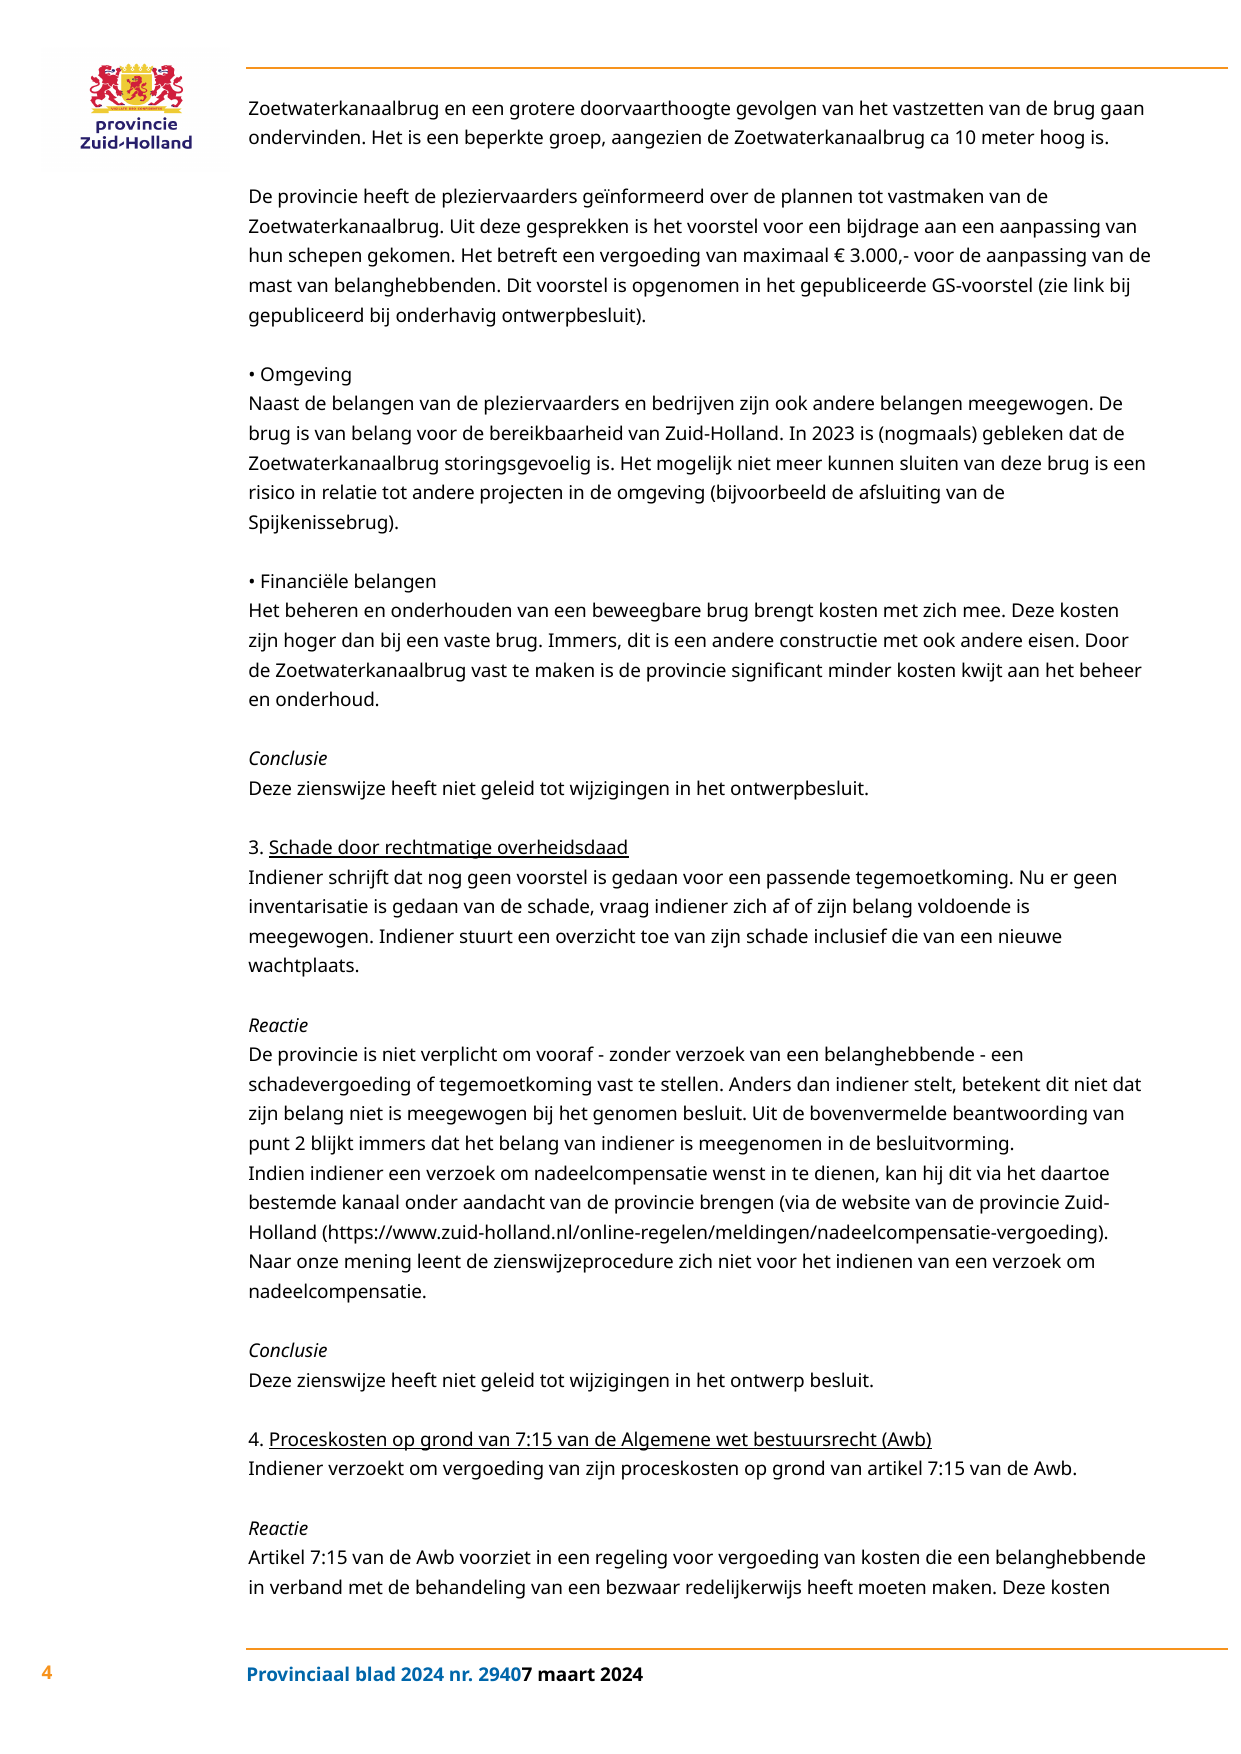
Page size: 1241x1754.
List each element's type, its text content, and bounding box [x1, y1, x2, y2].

text Zoetwaterkanaalbrug en een grotere doorvaarthoogte gevolgen van het vastzetten van de brug gaan ondervinden. Het is een beperkte groep, aangezien de Zoetwaterkanaalbrug ca 10 meter hoog is. [248, 95, 1152, 150]
text Artikel 7:15 van de Awb voorziet in een regeling voor vergoeding van kosten die een belanghebbende in verband met de behandeling van een bezwaar redelijkerwijs heeft moeten maken. Deze kosten [248, 1544, 1152, 1600]
text Conclusie [248, 1337, 1152, 1363]
picture [41, 47, 231, 172]
text 3. Schade door rechtmatige overheidsdaad [248, 834, 1152, 860]
text Reactie [248, 1012, 1152, 1038]
text Het beheren en onderhouden van een beweegbare brug brengt kosten met zich mee. Deze kosten zijn hoger dan bij een vaste brug. Immers, dit is een andere constructie met ook andere eisen. Door de Zoetwaterkanaalbrug vast te maken is de provincie significant minder kosten kwijt aan het beheer en onderhoud. [248, 598, 1152, 712]
text Deze zienswijze heeft niet geleid tot wijzigingen in het ontwerpbesluit. [248, 775, 1152, 801]
text 4. Proceskosten op grond van 7:15 van de Algemene wet bestuursrecht (Awb) [248, 1426, 1152, 1452]
text Conclusie [248, 746, 1152, 771]
text De provincie is niet verplicht om vooraf - zonder verzoek van een belanghebbende - een schadevergoeding of tegemoetkoming vast te stellen. Anders dan indiener stelt, betekent dit niet dat zijn belang niet is meegewogen bij het genomen besluit. Uit de bovenvermelde beantwoording van punt 2 blijkt immers dat het belang van indiener is meegenomen in de besluitvorming. [248, 1041, 1152, 1156]
text Indiener verzoekt om vergoeding van zijn proceskosten op grond van artikel 7:15 van de Awb. [248, 1456, 1152, 1481]
text • Financiële belangen [248, 568, 1152, 594]
text De provincie heeft de pleziervaarders geïnformeerd over de plannen tot vastmaken van de Zoetwaterkanaalbrug. Uit deze gesprekken is het voorstel voor een bijdrage aan een aanpassing van hun schepen gekomen. Het betreft een vergoeding van maximaal € 3.000,- voor de aanpassing van de mast van belanghebbenden. Dit voorstel is opgenomen in het gepubliceerde GS-voorstel (zie link bij gepubliceerd bij onderhavig ontwerpbesluit). [248, 183, 1152, 328]
text • Omgeving [248, 361, 1152, 387]
text Indiener schrijft dat nog geen voorstel is gedaan voor een passende tegemoetkoming. Nu er geen inventarisatie is gedaan van de schade, vraag indiener zich af of zijn belang voldoende is meegewogen. Indiener stuurt een overzicht toe van zijn schade inclusief die van een nieuwe wachtplaats. [248, 864, 1152, 978]
text Indien indiener een verzoek om nadeelcompensatie wenst in te dienen, kan hij dit via het daartoe bestemde kanaal onder aandacht van de provincie brengen (via de website van de provincie Zuid-Holland (https://www.zuid-holland.nl/online-regelen/meldingen/nadeelcompensatie-vergoeding). Naar onze mening leent de zienswijzeprocedure zich niet voor het indienen van een verzoek om nadeelcompensatie. [248, 1160, 1152, 1304]
text Reactie [248, 1515, 1152, 1541]
text Naast de belangen van de pleziervaarders en bedrijven zijn ook andere belangen meegewogen. De brug is van belang voor de bereikbaarheid van Zuid-Holland. In 2023 is (nogmaals) gebleken dat de Zoetwaterkanaalbrug storingsgevoelig is. Het mogelijk niet meer kunnen sluiten van deze brug is een risico in relatie tot andere projecten in de omgeving (bijvoorbeeld de afsluiting van de Spijkenissebrug). [248, 391, 1152, 535]
text Deze zienswijze heeft niet geleid tot wijzigingen in het ontwerp besluit. [248, 1367, 1152, 1393]
